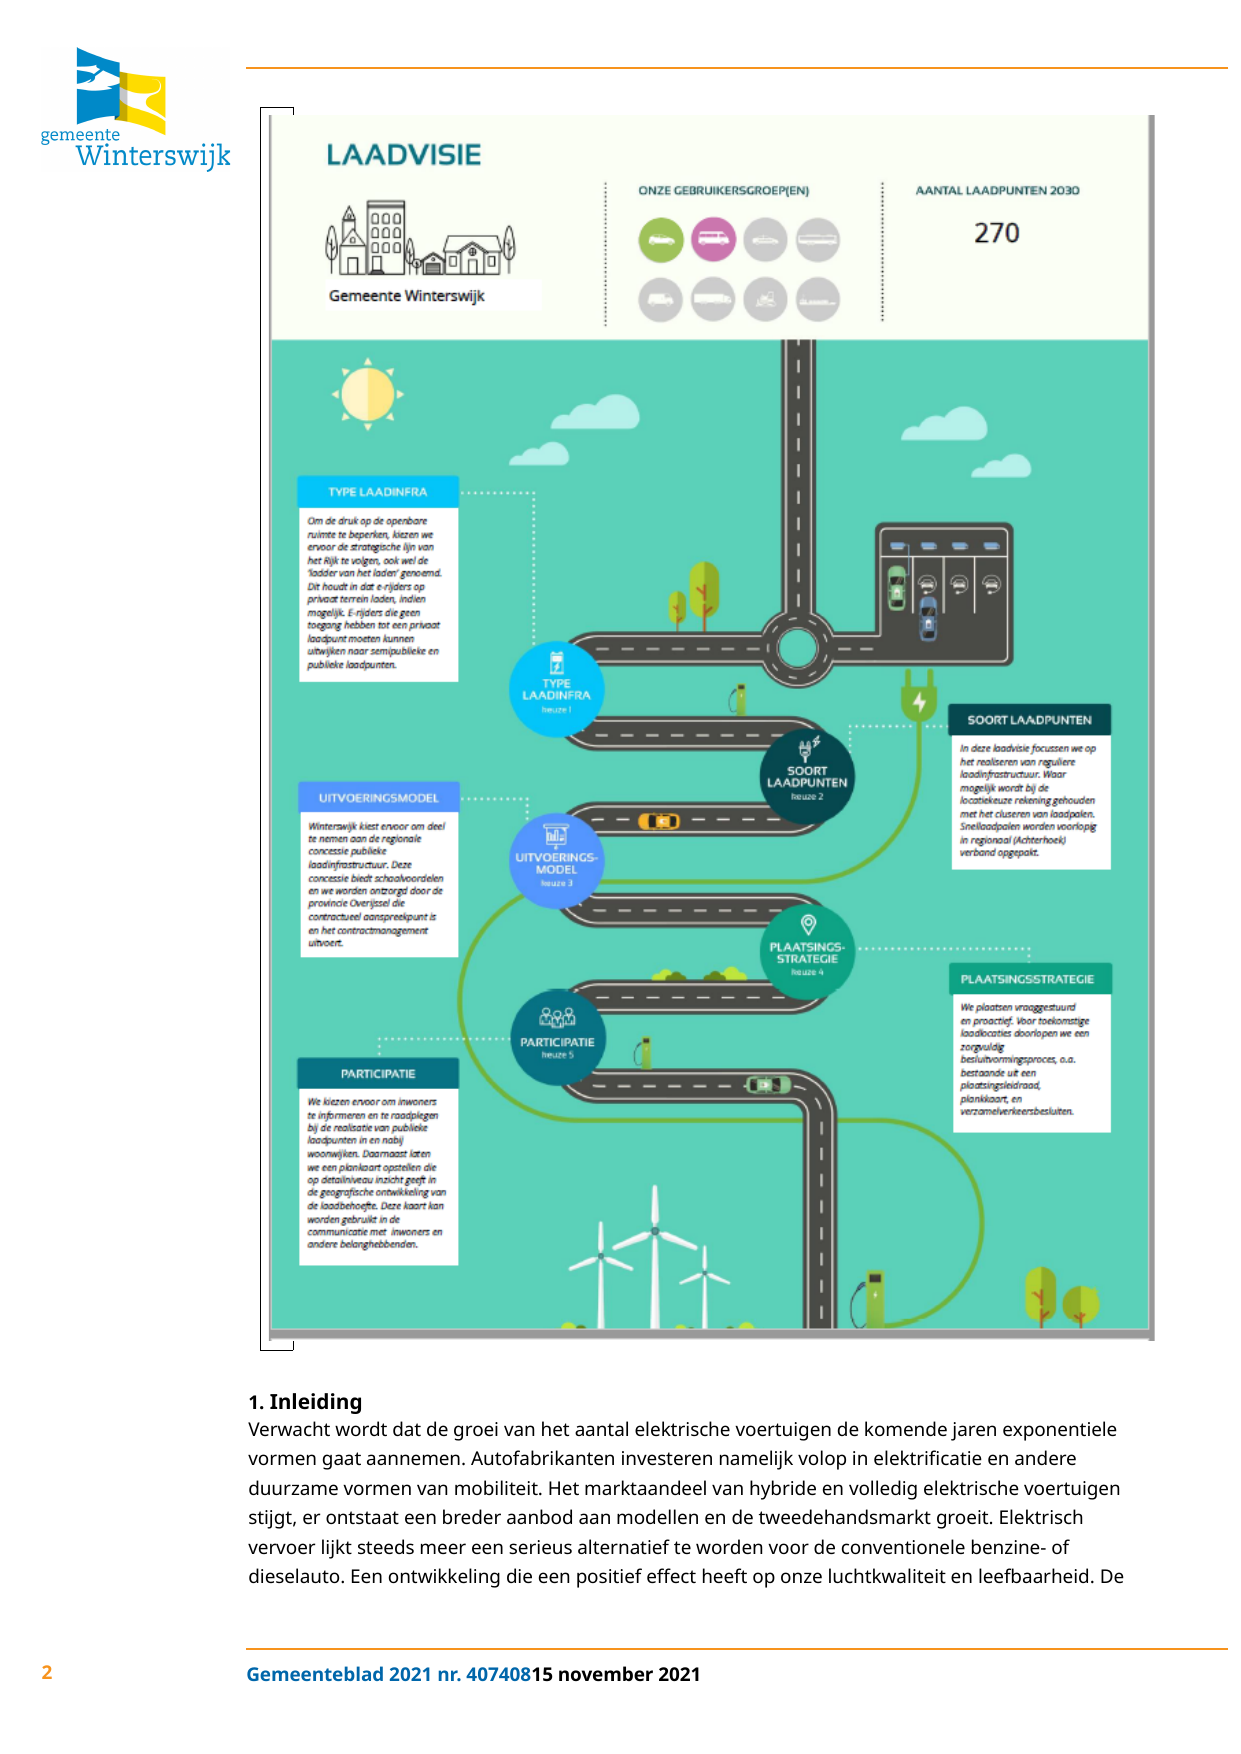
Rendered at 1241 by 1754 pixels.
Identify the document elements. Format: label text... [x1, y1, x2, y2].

picture [268, 115, 1155, 1341]
picture [41, 47, 231, 172]
text 1. Inleiding [248, 1387, 1152, 1416]
picture [225, 153, 231, 162]
text Verwacht wordt dat de groei van het aantal elektrische voertuigen de komende jaren exponentiele vormen gaat aannemen. Autofabrikanten investeren namelijk volop in elektrificatie en andere duurzame vormen van mobiliteit. Het marktaandeel van hybride en volledig elektrische voertuigen stijgt, er ontstaat een breder aanbod aan modellen en de tweedehandsmarkt groeit. Elektrisch vervoer lijkt steeds meer een serieus alternatief te worden voor de conventionele benzine- of dieselauto. Een ontwikkeling die een positief effect heeft op onze luchtkwaliteit en leefbaarheid. De [248, 1416, 1152, 1589]
